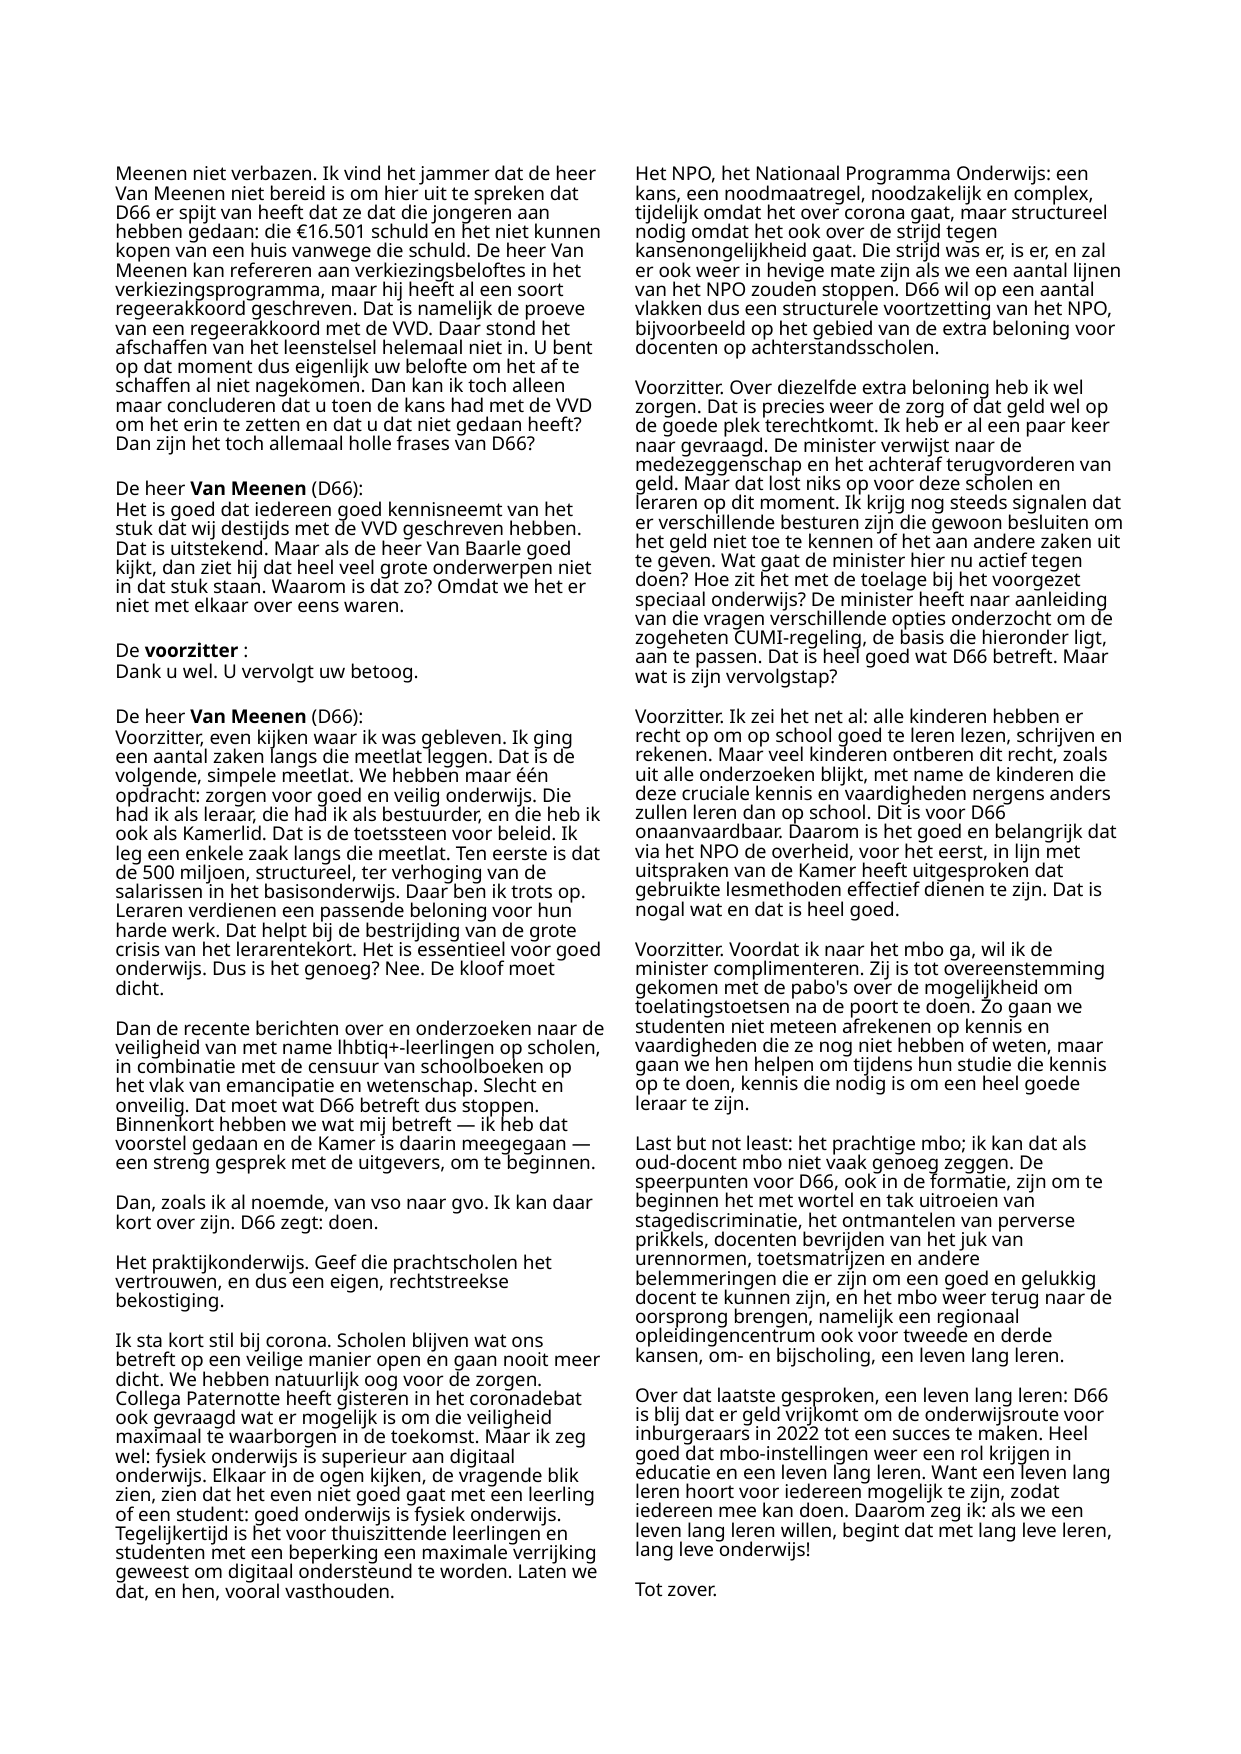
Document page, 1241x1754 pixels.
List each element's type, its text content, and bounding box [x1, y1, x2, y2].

text Voorzitter. Voordat ik naar het mbo ga, wil ik de minister complimenteren. Zij is tot overeenstemming gekomen met de pabo's over de mogelijkheid om toelatingstoetsen na de poort te doen. Zo gaan we studenten niet meteen afrekenen op kennis en vaardigheden die ze nog niet hebben of weten, maar gaan we hen helpen om tijdens hun studie die kennis op te doen, kennis die nodig is om een heel goede leraar te zijn. [635, 941, 1125, 1114]
text Voorzitter. Over diezelfde extra beloning heb ik wel zorgen. Dat is precies weer de zorg of dat geld wel op de goede plek terechtkomt. Ik heb er al een paar keer naar gevraagd. De minister verwijst naar de medezeggenschap en het achteraf terugvorderen van geld. Maar dat lost niks op voor deze scholen en leraren op dit moment. Ik krijg nog steeds signalen dat er verschillende besturen zijn die gewoon besluiten om het geld niet toe te kennen of het aan andere zaken uit te geven. Wat gaat de minister hier nu actief tegen doen? Hoe zit het met de toelage bij het voorgezet speciaal onderwijs? De minister heeft naar aanleiding van die vragen verschillende opties onderzocht om de zogeheten CUMI-regeling, de basis die hieronder ligt, aan te passen. Dat is heel goed wat D66 betreft. Maar wat is zijn vervolgstap? [635, 379, 1125, 687]
text Voorzitter. Ik zei het net al: alle kinderen hebben er recht op om op school goed te leren lezen, schrijven en rekenen. Maar veel kinderen ontberen dit recht, zoals uit alle onderzoeken blijkt, met name de kinderen die deze cruciale kennis en vaardigheden nergens anders zullen leren dan op school. Dit is voor D66 onaanvaardbaar. Daarom is het goed en belangrijk dat via het NPO de overheid, voor het eerst, in lijn met uitspraken van de Kamer heeft uitgesproken dat gebruikte lesmethoden effectief dienen te zijn. Dat is nogal wat en dat is heel goed. [635, 708, 1125, 920]
text Het is goed dat iedereen goed kennisneemt van het stuk dat wij destijds met de VVD geschreven hebben. Dat is uitstekend. Maar als de heer Van Baarle goed kijkt, dan ziet hij dat heel veel grote onderwerpen niet in dat stuk staan. Waarom is dat zo? Omdat we het er niet met elkaar over eens waren. [115, 501, 605, 617]
text Het NPO, het Nationaal Programma Onderwijs: een kans, een noodmaatregel, noodzakelijk en complex, tijdelijk omdat het over corona gaat, maar structureel nodig omdat het ook over de strijd tegen kansenongelijkheid gaat. Die strijd was er, is er, en zal er ook weer in hevige mate zijn als we een aantal lijnen van het NPO zouden stoppen. D66 wil op een aantal vlakken dus een structurele voortzetting van het NPO, bijvoorbeeld op het gebied van de extra beloning voor docenten op achterstandsscholen. [635, 165, 1125, 358]
text Tot zover. [635, 1581, 1125, 1600]
text Voorzitter, even kijken waar ik was gebleven. Ik ging een aantal zaken langs die meetlat leggen. Dat is de volgende, simpele meetlat. We hebben maar één opdracht: zorgen voor goed en veilig onderwijs. Die had ik als leraar, die had ik als bestuurder, en die heb ik ook als Kamerlid. Dat is de toetssteen voor beleid. Ik leg een enkele zaak langs die meetlat. Ten eerste is dat de 500 miljoen, structureel, ter verhoging van de salarissen in het basisonderwijs. Daar ben ik trots op. Leraren verdienen een passende beloning voor hun harde werk. Dat helpt bij de bestrijding van de grote crisis van het lerarentekort. Het is essentieel voor goed onderwijs. Dus is het genoeg? Nee. De kloof moet dicht. [115, 729, 605, 999]
text De voorzitter : [115, 637, 605, 663]
text De heer Van Meenen (D66): [115, 703, 605, 729]
text Last but not least: het prachtige mbo; ik kan dat als oud-docent mbo niet vaak genoeg zeggen. De speerpunten voor D66, ook in de formatie, zijn om te beginnen het met wortel en tak uitroeien van stagediscriminatie, het ontmantelen van perverse prikkels, docenten bevrijden van het juk van urennormen, toetsmatrijzen en andere belemmeringen die er zijn om een goed en gelukkig docent te kunnen zijn, en het mbo weer terug naar de oorsprong brengen, namelijk een regionaal opleidingencentrum ook voor tweede en derde kansen, om- en bijscholing, een leven lang leren. [635, 1135, 1125, 1366]
text Meenen niet verbazen. Ik vind het jammer dat de heer Van Meenen niet bereid is om hier uit te spreken dat D66 er spijt van heeft dat ze dat die jongeren aan hebben gedaan: die €16.501 schuld en het niet kunnen kopen van een huis vanwege die schuld. De heer Van Meenen kan refereren aan verkiezingsbeloftes in het verkiezingsprogramma, maar hij heeft al een soort regeerakkoord geschreven. Dat is namelijk de proeve van een regeerakkoord met de VVD. Daar stond het afschaffen van het leenstelsel helemaal niet in. U bent op dat moment dus eigenlijk uw belofte om het af te schaffen al niet nagekomen. Dan kan ik toch alleen maar concluderen dat u toen de kans had met de VVD om het erin te zetten en dat u dat niet gedaan heeft? Dan zijn het toch allemaal holle frases van D66? [115, 165, 605, 454]
text De heer Van Meenen (D66): [115, 475, 605, 501]
text Dank u wel. U vervolgt uw betoog. [115, 663, 605, 682]
text Dan, zoals ik al noemde, van vso naar gvo. Ik kan daar kort over zijn. D66 zegt: doen. [115, 1194, 605, 1233]
text Over dat laatste gesproken, een leven lang leren: D66 is blij dat er geld vrijkomt om de onderwijsroute voor inburgeraars in 2022 tot een succes te maken. Heel goed dat mbo-instellingen weer een rol krijgen in educatie en een leven lang leren. Want een leven lang leren hoort voor iedereen mogelijk te zijn, zodat iedereen mee kan doen. Daarom zeg ik: als we een leven lang leren willen, begint dat met lang leve leren, lang leve onderwijs! [635, 1387, 1125, 1560]
text Het praktijkonderwijs. Geef die prachtscholen het vertrouwen, en dus een eigen, rechtstreekse bekostiging. [115, 1254, 605, 1311]
text Ik sta kort stil bij corona. Scholen blijven wat ons betreft op een veilige manier open en gaan nooit meer dicht. We hebben natuurlijk oog voor de zorgen. Collega Paternotte heeft gisteren in het coronadebat ook gevraagd wat er mogelijk is om die veiligheid maximaal te waarborgen in de toekomst. Maar ik zeg wel: fysiek onderwijs is superieur aan digitaal onderwijs. Elkaar in de ogen kijken, de vragende blik zien, zien dat het even niet goed gaat met een leerling of een student: goed onderwijs is fysiek onderwijs. Tegelijkertijd is het voor thuiszittende leerlingen en studenten met een beperking een maximale verrijking geweest om digitaal ondersteund te worden. Laten we dat, en hen, vooral vasthouden. [115, 1332, 605, 1602]
text Dan de recente berichten over en onderzoeken naar de veiligheid van met name lhbtiq+-leerlingen op scholen, in combinatie met de censuur van schoolboeken op het vlak van emancipatie en wetenschap. Slecht en onveilig. Dat moet wat D66 betreft dus stoppen. Binnenkort hebben we wat mij betreft — ik heb dat voorstel gedaan en de Kamer is daarin meegegaan — een streng gesprek met de uitgevers, om te beginnen. [115, 1019, 605, 1174]
